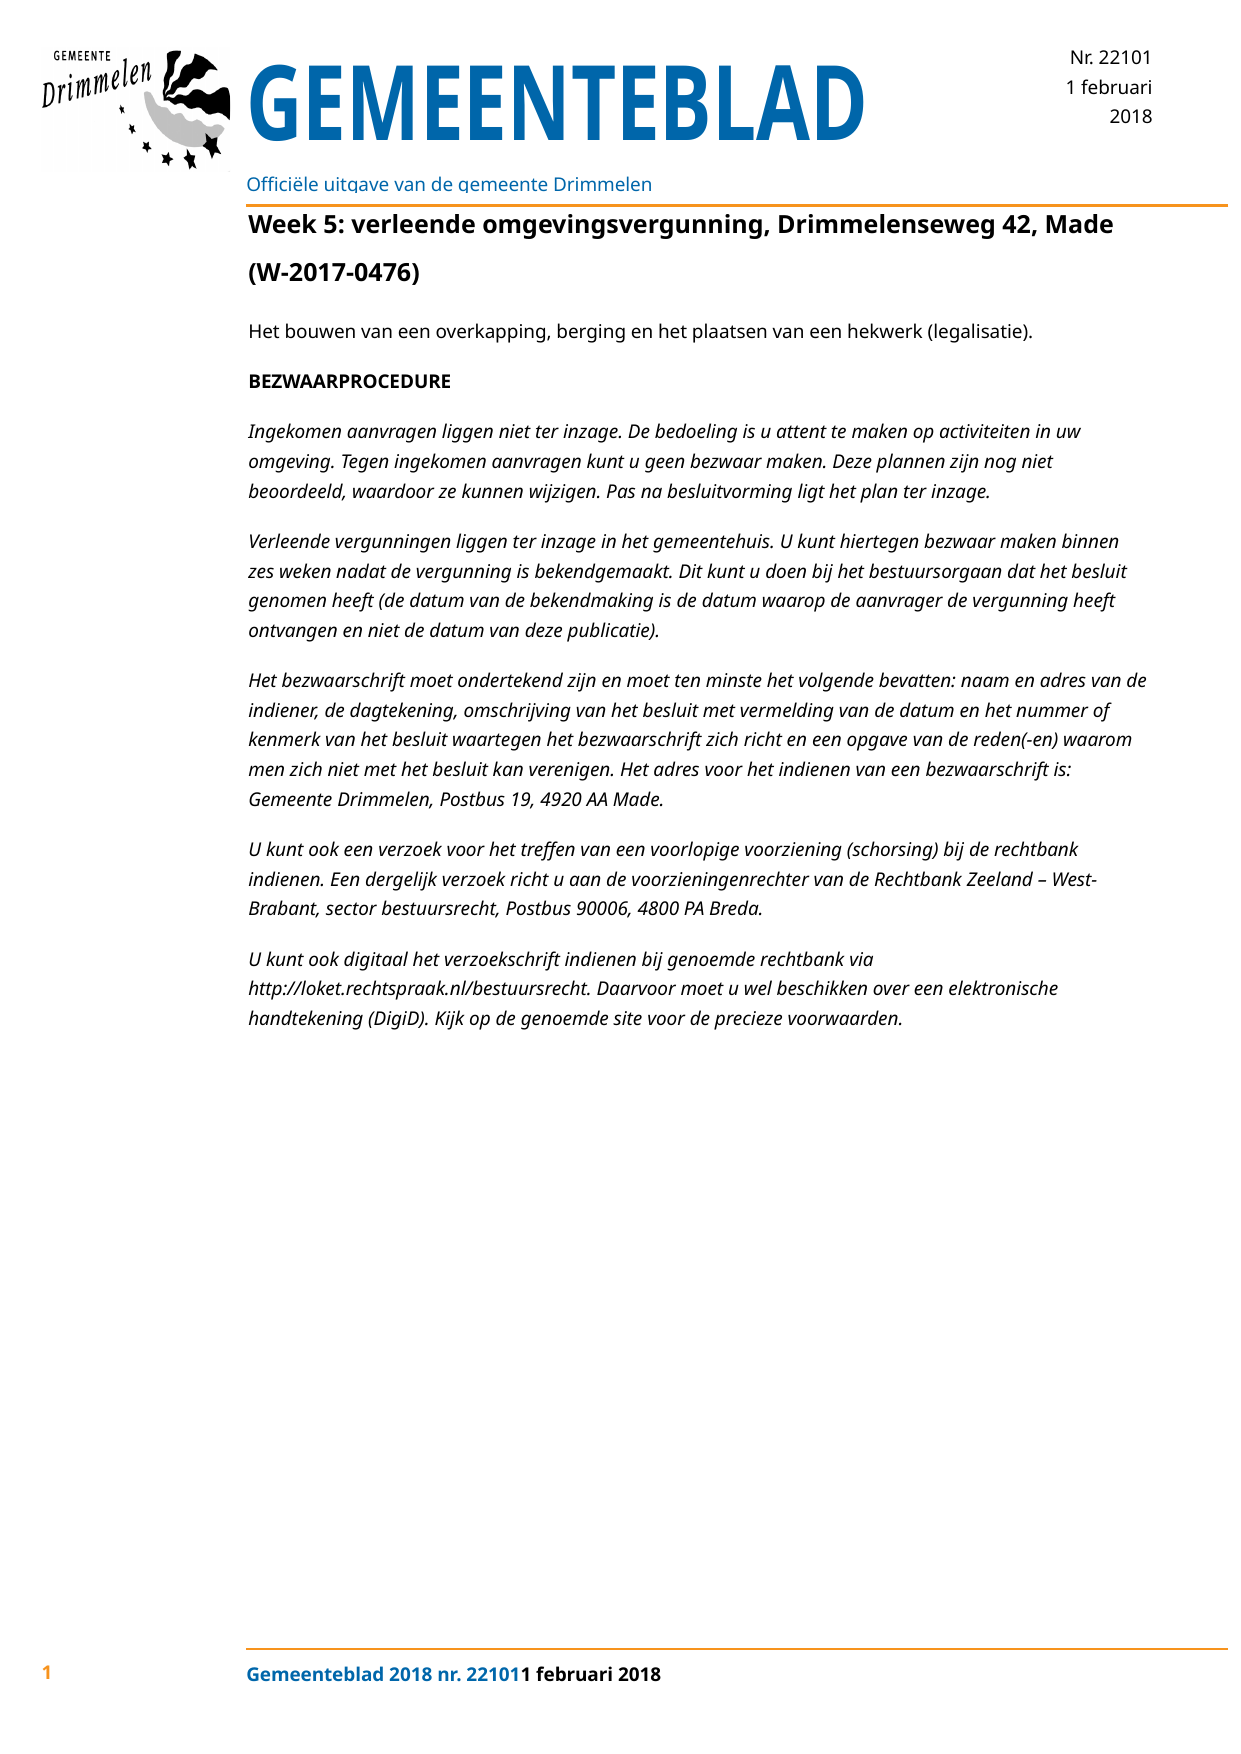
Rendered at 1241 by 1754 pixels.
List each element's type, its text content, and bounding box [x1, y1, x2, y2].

text U kunt ook digitaal het verzoekschrift indienen bij genoemde rechtbank via http://loket.rechtspraak.nl/bestuursrecht. Daarvoor moet u wel beschikken over een elektronische handtekening (DigiD). Kijk op de genoemde site voor de precieze voorwaarden. [248, 946, 1152, 1031]
text Het bezwaarschrift moet ondertekend zijn en moet ten minste het volgende bevatten: naam en adres van de indiener, de dagtekening, omschrijving van het besluit met vermelding van de datum en het nummer of kenmerk van het besluit waartegen het bezwaarschrift zich richt en een opgave van de reden(-en) waarom men zich niet met het besluit kan verenigen. Het adres voor het indienen van een bezwaarschrift is: Gemeente Drimmelen, Postbus 19, 4920 AA Made. [248, 667, 1152, 812]
text Verleende vergunningen liggen ter inzage in het gemeentehuis. U kunt hiertegen bezwaar maken binnen zes weken nadat de vergunning is bekendgemaakt. Dit kunt u doen bij het bestuursorgaan dat het besluit genomen heeft (de datum van de bekendmaking is de datum waarop de aanvrager de vergunning heeft ontvangen en niet de datum van deze publicatie). [248, 528, 1152, 643]
picture [41, 47, 231, 172]
text BEZWAARPROCEDURE [248, 368, 1152, 394]
text Het bouwen van een overkapping, berging en het plaatsen van een hekwerk (legalisatie). [248, 318, 1152, 344]
text Ingekomen aanvragen liggen niet ter inzage. De bedoeling is u attent te maken op activiteiten in uw omgeving. Tegen ingekomen aanvragen kunt u geen bezwaar maken. Deze plannen zijn nog niet beoordeeld, waardoor ze kunnen wijzigen. Pas na besluitvorming ligt het plan ter inzage. [248, 419, 1152, 504]
text Week 5: verleende omgevingsvergunning, Drimmelenseweg 42, Made (W-2017-0476) [248, 207, 1152, 288]
text U kunt ook een verzoek voor het treffen van een voorlopige voorziening (schorsing) bij de rechtbank indienen. Een dergelijk verzoek richt u aan de voorzieningenrechter van de Rechtbank Zeeland – West-Brabant, sector bestuursrecht, Postbus 90006, 4800 PA Breda. [248, 836, 1152, 921]
